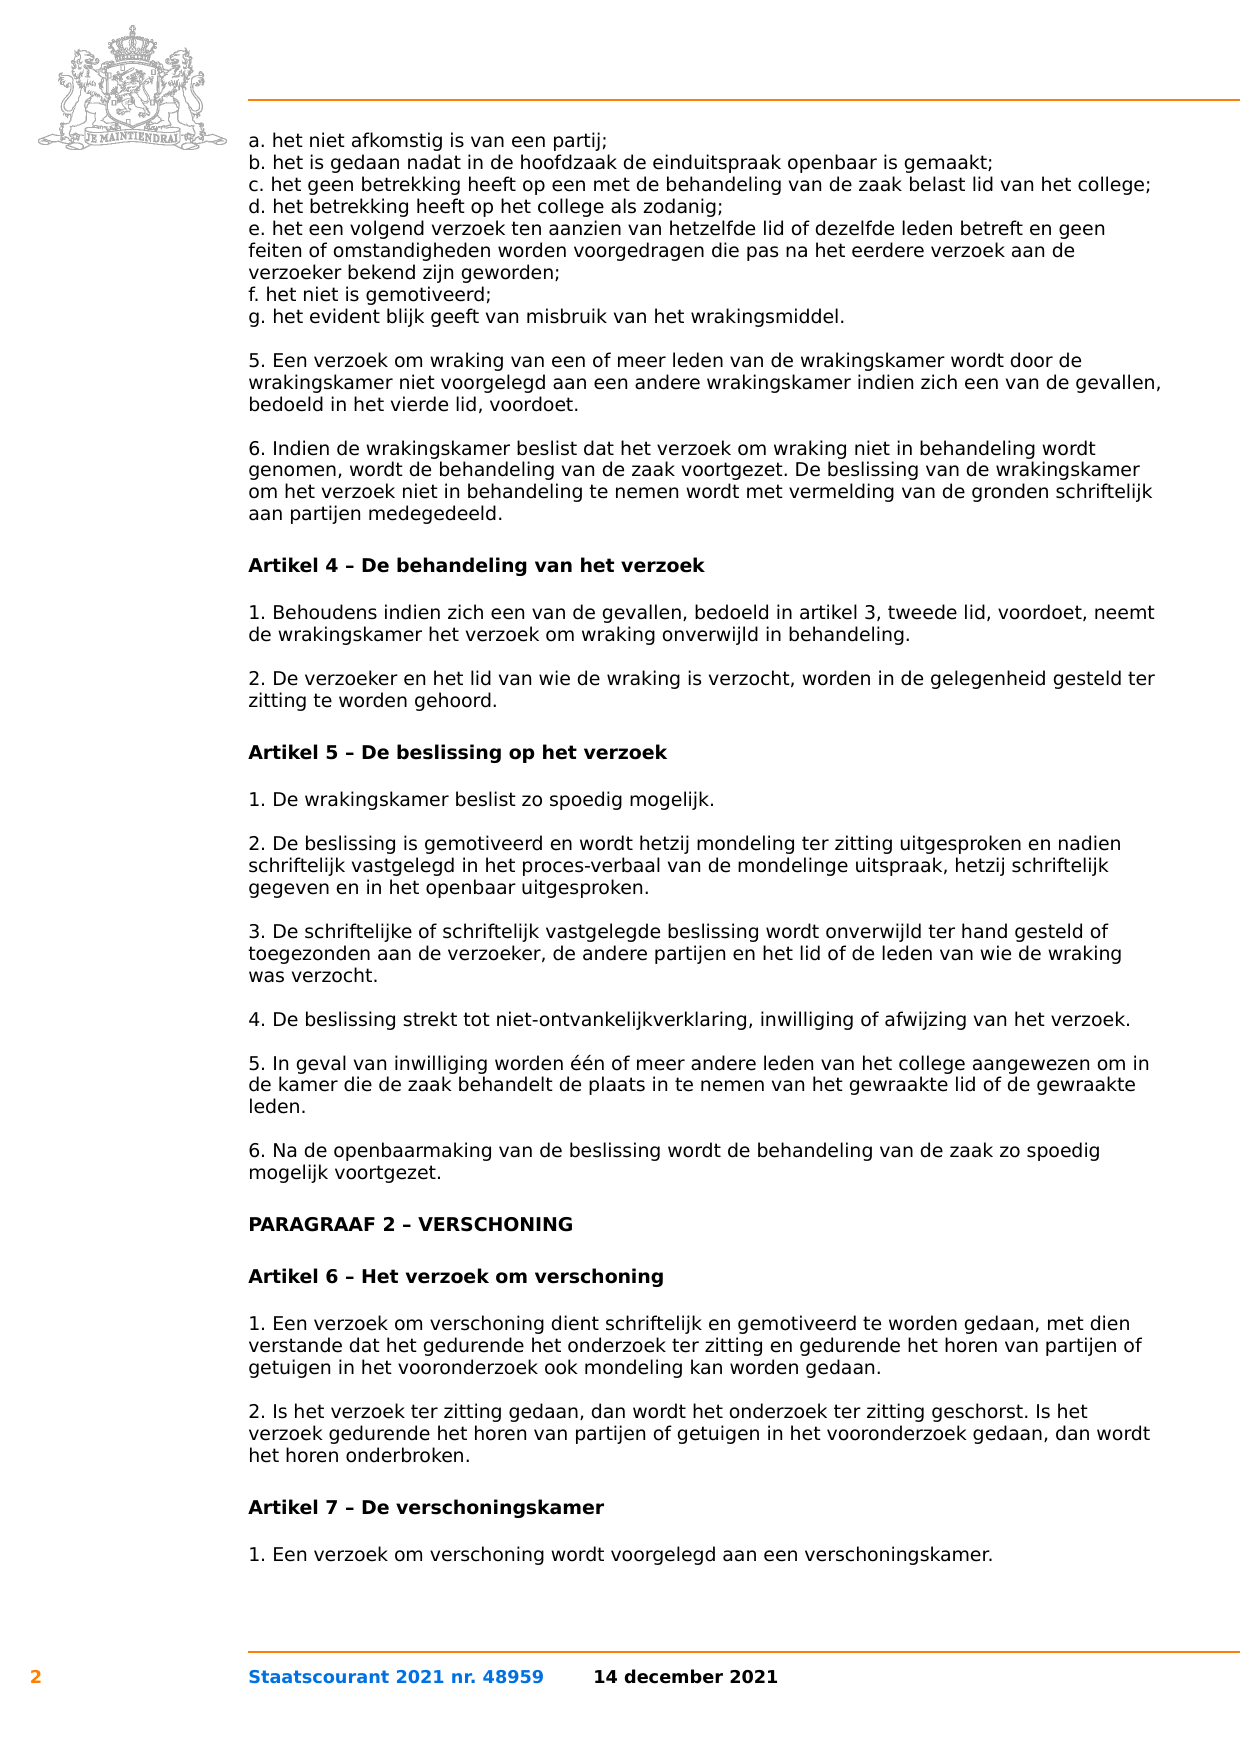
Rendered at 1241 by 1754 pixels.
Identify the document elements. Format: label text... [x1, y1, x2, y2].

text c. het geen betrekking heeft op een met de behandeling van de zaak belast lid van het college; [248, 174, 1163, 196]
text 6. Na de openbaarmaking van de beslissing wordt de behandeling van de zaak zo spoedig mogelijk voortgezet. [248, 1140, 1163, 1184]
text 4. De beslissing strekt tot niet-ontvankelijkverklaring, inwilliging of afwijzing van het verzoek. [248, 1008, 1163, 1031]
text 2. Is het verzoek ter zitting gedaan, dan wordt het onderzoek ter zitting geschorst. Is het verzoek gedurende het horen van partijen of getuigen in het vooronderzoek gedaan, dan wordt het horen onderbroken. [248, 1401, 1163, 1467]
subtitle PARAGRAAF 2 – VERSCHONING [248, 1214, 1163, 1236]
text e. het een volgend verzoek ten aanzien van hetzelfde lid of dezelfde leden betreft en geen feiten of omstandigheden worden voorgedragen die pas na het eerdere verzoek aan de verzoeker bekend zijn geworden; [248, 218, 1163, 284]
subtitle Artikel 5 – De beslissing op het verzoek [248, 742, 1163, 764]
picture [38, 25, 227, 150]
text 1. Behoudens indien zich een van de gevallen, bedoeld in artikel 3, tweede lid, voordoet, neemt de wrakingskamer het verzoek om wraking onverwijld in behandeling. [248, 602, 1163, 646]
text a. het niet afkomstig is van een partij; [248, 130, 1163, 152]
text 2. De beslissing is gemotiveerd en wordt hetzij mondeling ter zitting uitgesproken en nadien schriftelijk vastgelegd in het proces-verbaal van de mondelinge uitspraak, hetzij schriftelijk gegeven en in het openbaar uitgesproken. [248, 833, 1163, 899]
text 3. De schriftelijke of schriftelijk vastgelegde beslissing wordt onverwijld ter hand gesteld of toegezonden aan de verzoeker, de andere partijen en het lid of de leden van wie de wraking was verzocht. [248, 921, 1163, 987]
text 5. Een verzoek om wraking van een of meer leden van de wrakingskamer wordt door de wrakingskamer niet voorgelegd aan een andere wrakingskamer indien zich een van de gevallen, bedoeld in het vierde lid, voordoet. [248, 349, 1163, 416]
text 1. Een verzoek om verschoning wordt voorgelegd aan een verschoningskamer. [248, 1544, 1163, 1566]
text d. het betrekking heeft op het college als zodanig; [248, 196, 1163, 218]
text b. het is gedaan nadat in de hoofdzaak de einduitspraak openbaar is gemaakt; [248, 152, 1163, 174]
text 1. De wrakingskamer beslist zo spoedig mogelijk. [248, 789, 1163, 811]
text 5. In geval van inwilliging worden één of meer andere leden van het college aangewezen om in de kamer die de zaak behandelt de plaats in te nemen van het gewraakte lid of de gewraakte leden. [248, 1052, 1163, 1118]
text 2. De verzoeker en het lid van wie de wraking is verzocht, worden in de gelegenheid gesteld ter zitting te worden gehoord. [248, 668, 1163, 712]
text g. het evident blijk geeft van misbruik van het wrakingsmiddel. [248, 306, 1163, 328]
subtitle Artikel 7 – De verschoningskamer [248, 1497, 1163, 1519]
subtitle Artikel 6 – Het verzoek om verschoning [248, 1266, 1163, 1288]
text 6. Indien de wrakingskamer beslist dat het verzoek om wraking niet in behandeling wordt genomen, wordt de behandeling van de zaak voortgezet. De beslissing van de wrakingskamer om het verzoek niet in behandeling te nemen wordt met vermelding van de gronden schriftelijk aan partijen medegedeeld. [248, 437, 1163, 525]
text 1. Een verzoek om verschoning dient schriftelijk en gemotiveerd te worden gedaan, met dien verstande dat het gedurende het onderzoek ter zitting en gedurende het horen van partijen of getuigen in het vooronderzoek ook mondeling kan worden gedaan. [248, 1313, 1163, 1379]
text f. het niet is gemotiveerd; [248, 284, 1163, 306]
subtitle Artikel 4 – De behandeling van het verzoek [248, 555, 1163, 577]
